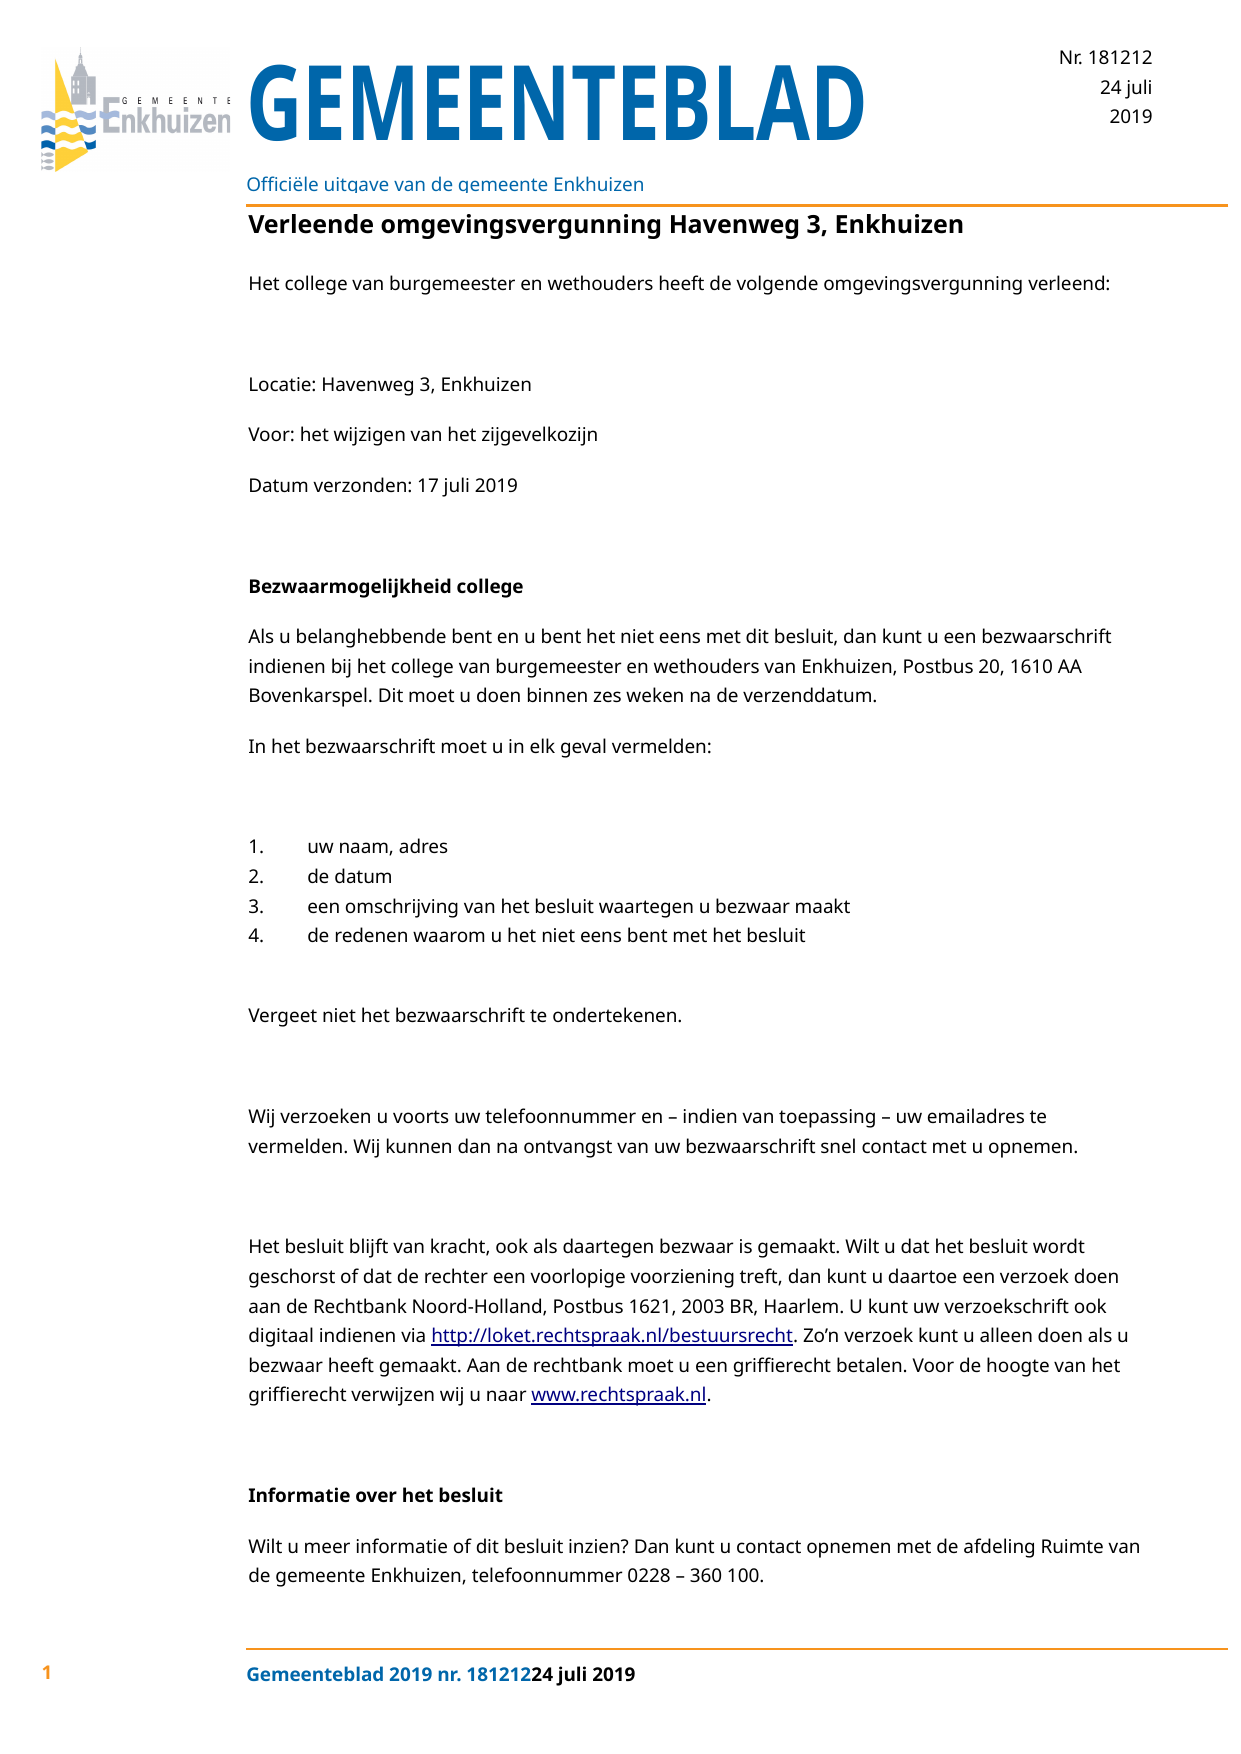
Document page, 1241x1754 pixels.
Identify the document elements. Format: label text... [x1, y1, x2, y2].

text Het college van burgemeester en wethouders heeft de volgende omgevingsvergunning verleend: [248, 270, 1152, 296]
list de redenen waarom u het niet eens bent met het besluit [248, 922, 1152, 948]
text Verleende omgevingsvergunning Havenweg 3, Enkhuizen [248, 207, 1152, 241]
text Het besluit blijft van kracht, ook als daartegen bezwaar is gemaakt. Wilt u dat het besluit wordt geschorst of dat de rechter een voorlopige voorziening treft, dan kunt u daartoe een verzoek doen aan de Rechtbank Noord-Holland, Postbus 1621, 2003 BR, Haarlem. U kunt uw verzoekschrift ook digitaal indienen via http://loket.rechtspraak.nl/bestuursrecht. Zo’n verzoek kunt u alleen doen als u bezwaar heeft gemaakt. Aan de rechtbank moet u een griffierecht betalen. Voor de hoogte van het griffierecht verwijzen wij u naar www.rechtspraak.nl. [248, 1234, 1152, 1407]
text Voor: het wijzigen van het zijgevelkozijn [248, 422, 1152, 447]
text Vergeet niet het bezwaarschrift te ondertekenen. [248, 1002, 1152, 1028]
text Wij verzoeken u voorts uw telefoonnummer en – indien van toepassing – uw emailadres te vermelden. Wij kunnen dan na ontvangst van uw bezwaarschrift snel contact met u opnemen. [248, 1103, 1152, 1158]
text Bezwaarmogelijkheid college [248, 573, 1152, 598]
list een omschrijving van het besluit waartegen u bezwaar maakt [248, 893, 1152, 918]
list uw naam, adres [248, 834, 1152, 859]
text Als u belanghebbende bent en u bent het niet eens met dit besluit, dan kunt u een bezwaarschrift indienen bij het college van burgemeester en wethouders van Enkhuizen, Postbus 20, 1610 AA Bovenkarspel. Dit moet u doen binnen zes weken na de verzenddatum. [248, 623, 1152, 708]
text Wilt u meer informatie of dit besluit inzien? Dan kunt u contact opnemen met de afdeling Ruimte van de gemeente Enkhuizen, telefoonnummer 0228 – 360 100. [248, 1533, 1152, 1588]
text Datum verzonden: 17 juli 2019 [248, 472, 1152, 498]
text Locatie: Havenweg 3, Enkhuizen [248, 371, 1152, 397]
text Informatie over het besluit [248, 1482, 1152, 1508]
text In het bezwaarschrift moet u in elk geval vermelden: [248, 733, 1152, 758]
list de datum [248, 863, 1152, 889]
picture [41, 47, 231, 172]
